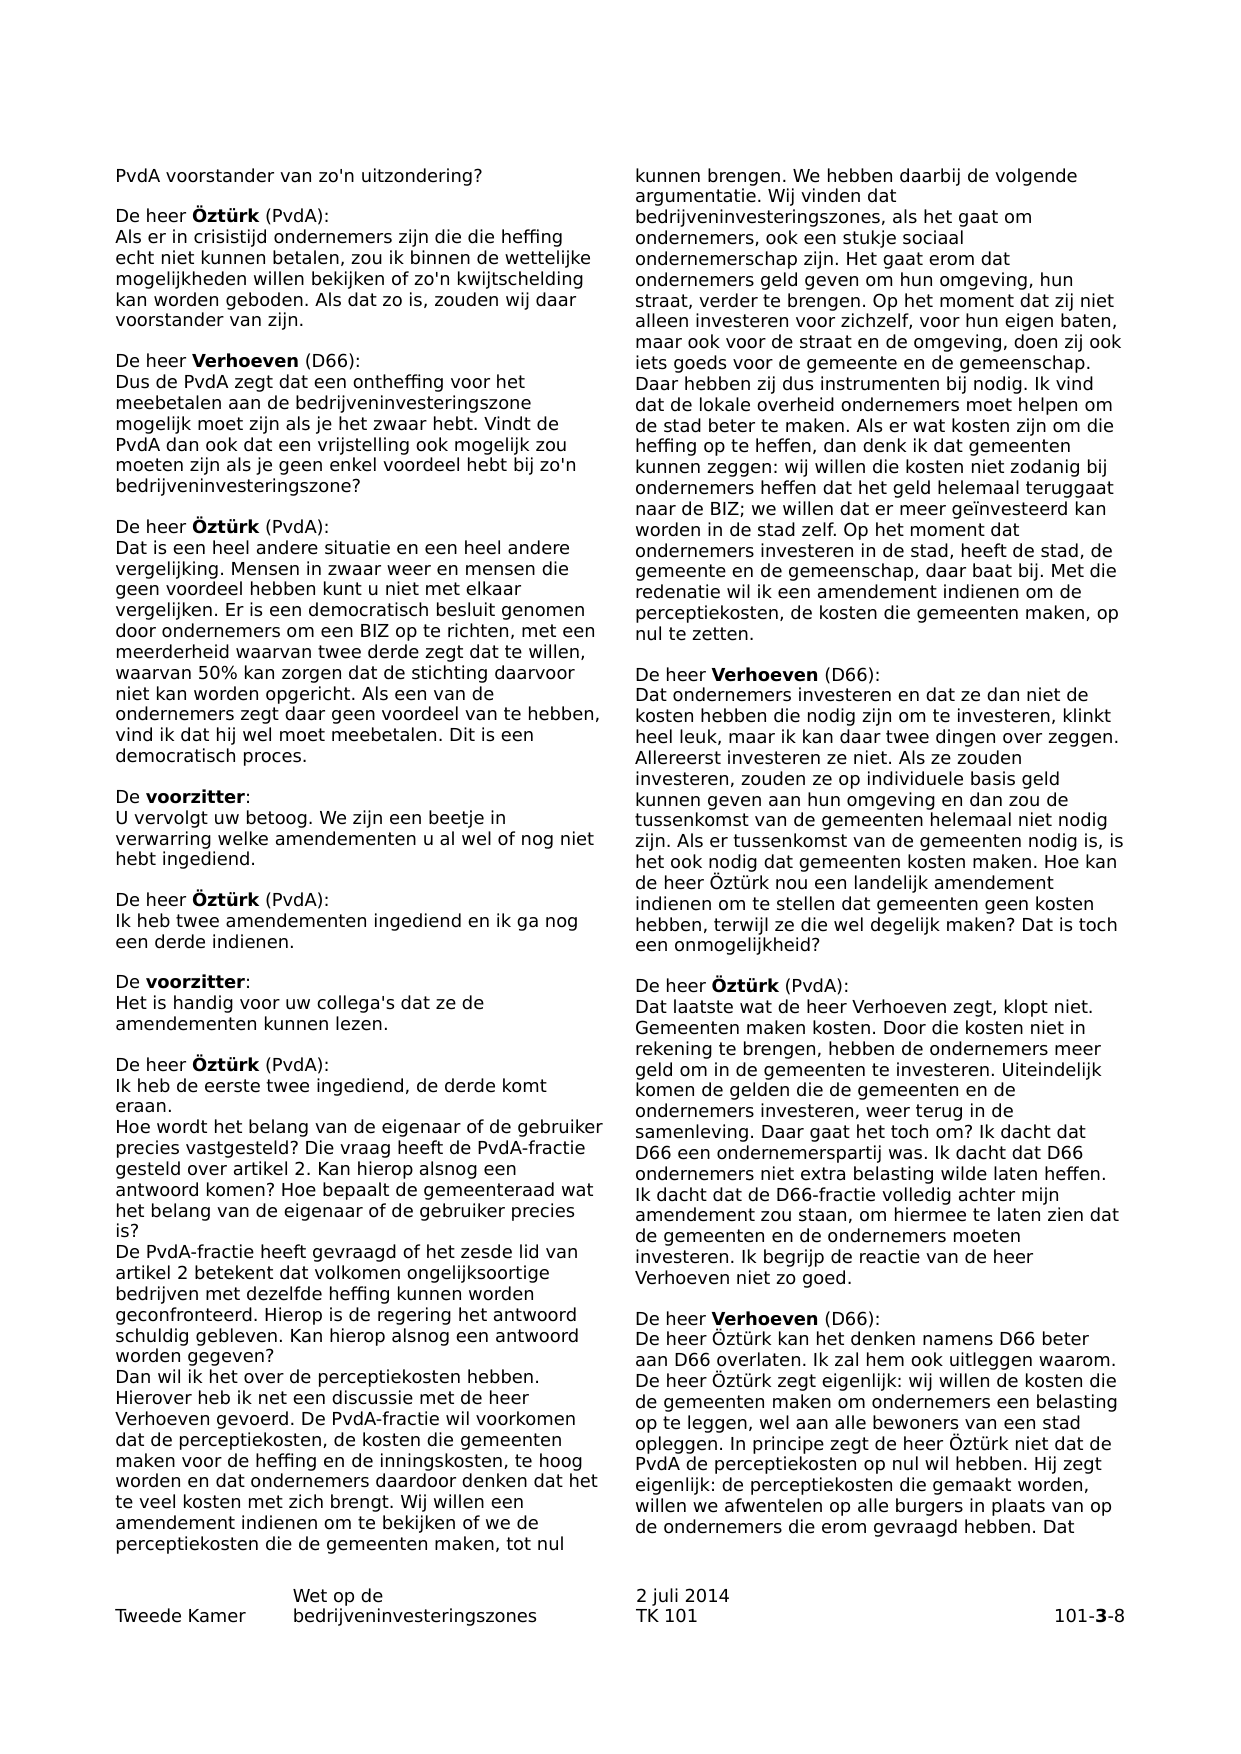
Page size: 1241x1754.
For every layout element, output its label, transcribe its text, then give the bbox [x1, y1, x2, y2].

text Dan wil ik het over de perceptiekosten hebben. Hierover heb ik net een discussie met de heer Verhoeven gevoerd. De PvdA-fractie wil voorkomen dat de perceptiekosten, de kosten die gemeenten maken voor de heffing en de inningskosten, te hoog worden en dat ondernemers daardoor denken dat het te veel kosten met zich brengt. Wij willen een amendement indienen om te bekijken of we de perceptiekosten die de gemeenten maken, tot nul [115, 1367, 605, 1554]
text De heer Öztürk (PvdA): [115, 890, 605, 911]
text De heer Öztürk kan het denken namens D66 beter aan D66 overlaten. Ik zal hem ook uitleggen waarom. De heer Öztürk zegt eigenlijk: wij willen de kosten die de gemeenten maken om ondernemers een belasting op te leggen, wel aan alle bewoners van een stad opleggen. In principe zegt de heer Öztürk niet dat de PvdA de perceptiekosten op nul wil hebben. Hij zegt eigenlijk: de perceptiekosten die gemaakt worden, willen we afwentelen op alle burgers in plaats van op de ondernemers die erom gevraagd hebben. Dat [635, 1329, 1125, 1537]
text Ik heb de eerste twee ingediend, de derde komt eraan. [115, 1075, 605, 1117]
text De heer Öztürk (PvdA): [635, 976, 1125, 997]
text De heer Verhoeven (D66): [115, 351, 605, 372]
text U vervolgt uw betoog. We zijn een beetje in verwarring welke amendementen u al wel of nog niet hebt ingediend. [115, 807, 605, 870]
text PvdA voorstander van zo'n uitzondering? [115, 165, 605, 186]
text Dat laatste wat de heer Verhoeven zegt, klopt niet. Gemeenten maken kosten. Door die kosten niet in rekening te brengen, hebben de ondernemers meer geld om in de gemeenten te investeren. Uiteindelijk komen de gelden die de gemeenten en de ondernemers investeren, weer terug in de samenleving. Daar gaat het toch om? Ik dacht dat D66 een ondernemerspartij was. Ik dacht dat D66 ondernemers niet extra belasting wilde laten heffen. Ik dacht dat de D66-fractie volledig achter mijn amendement zou staan, om hiermee te laten zien dat de gemeenten en de ondernemers moeten investeren. Ik begrijp de reactie van de heer Verhoeven niet zo goed. [635, 997, 1125, 1288]
text Als er in crisistijd ondernemers zijn die die heffing echt niet kunnen betalen, zou ik binnen de wettelijke mogelijkheden willen bekijken of zo'n kwijtschelding kan worden geboden. Als dat zo is, zouden wij daar voorstander van zijn. [115, 227, 605, 331]
text De heer Verhoeven (D66): [635, 664, 1125, 685]
text Dat is een heel andere situatie en een heel andere vergelijking. Mensen in zwaar weer en mensen die geen voordeel hebben kunt u niet met elkaar vergelijken. Er is een democratisch besluit genomen door ondernemers om een BIZ op te richten, met een meerderheid waarvan twee derde zegt dat te willen, waarvan 50% kan zorgen dat de stichting daarvoor niet kan worden opgericht. Als een van de ondernemers zegt daar geen voordeel van te hebben, vind ik dat hij wel moet meebetalen. Dit is een democratisch proces. [115, 537, 605, 767]
text De heer Öztürk (PvdA): [115, 206, 605, 227]
text De heer Verhoeven (D66): [635, 1308, 1125, 1329]
text Ik heb twee amendementen ingediend en ik ga nog een derde indienen. [115, 911, 605, 952]
text Het is handig voor uw collega's dat ze de amendementen kunnen lezen. [115, 993, 605, 1035]
text De voorzitter: [115, 972, 605, 993]
text De voorzitter: [115, 787, 605, 807]
text De heer Öztürk (PvdA): [115, 517, 605, 537]
text Dat ondernemers investeren en dat ze dan niet de kosten hebben die nodig zijn om te investeren, klinkt heel leuk, maar ik kan daar twee dingen over zeggen. Allereerst investeren ze niet. Als ze zouden investeren, zouden ze op individuele basis geld kunnen geven aan hun omgeving en dan zou de tussenkomst van de gemeenten helemaal niet nodig zijn. Als er tussenkomst van de gemeenten nodig is, is het ook nodig dat gemeenten kosten maken. Hoe kan de heer Öztürk nou een landelijk amendement indienen om te stellen dat gemeenten geen kosten hebben, terwijl ze die wel degelijk maken? Dat is toch een onmogelijkheid? [635, 685, 1125, 956]
text kunnen brengen. We hebben daarbij de volgende argumentatie. Wij vinden dat bedrijveninvesteringszones, als het gaat om ondernemers, ook een stukje sociaal ondernemerschap zijn. Het gaat erom dat ondernemers geld geven om hun omgeving, hun straat, verder te brengen. Op het moment dat zij niet alleen investeren voor zichzelf, voor hun eigen baten, maar ook voor de straat en de omgeving, doen zij ook iets goeds voor de gemeente en de gemeenschap. Daar hebben zij dus instrumenten bij nodig. Ik vind dat de lokale overheid ondernemers moet helpen om de stad beter te maken. Als er wat kosten zijn om die heffing op te heffen, dan denk ik dat gemeenten kunnen zeggen: wij willen die kosten niet zodanig bij ondernemers heffen dat het geld helemaal teruggaat naar de BIZ; we willen dat er meer geïnvesteerd kan worden in de stad zelf. Op het moment dat ondernemers investeren in de stad, heeft de stad, de gemeente en de gemeenschap, daar baat bij. Met die redenatie wil ik een amendement indienen om de perceptiekosten, de kosten die gemeenten maken, op nul te zetten. [635, 165, 1125, 644]
text De PvdA-fractie heeft gevraagd of het zesde lid van artikel 2 betekent dat volkomen ongelijksoortige bedrijven met dezelfde heffing kunnen worden geconfronteerd. Hierop is de regering het antwoord schuldig gebleven. Kan hierop alsnog een antwoord worden gegeven? [115, 1242, 605, 1367]
text De heer Öztürk (PvdA): [115, 1055, 605, 1075]
text Hoe wordt het belang van de eigenaar of de gebruiker precies vastgesteld? Die vraag heeft de PvdA-fractie gesteld over artikel 2. Kan hierop alsnog een antwoord komen? Hoe bepaalt de gemeenteraad wat het belang van de eigenaar of de gebruiker precies is? [115, 1117, 605, 1242]
text Dus de PvdA zegt dat een ontheffing voor het meebetalen aan de bedrijveninvesteringszone mogelijk moet zijn als je het zwaar hebt. Vindt de PvdA dan ook dat een vrijstelling ook mogelijk zou moeten zijn als je geen enkel voordeel hebt bij zo'n bedrijveninvesteringszone? [115, 372, 605, 497]
